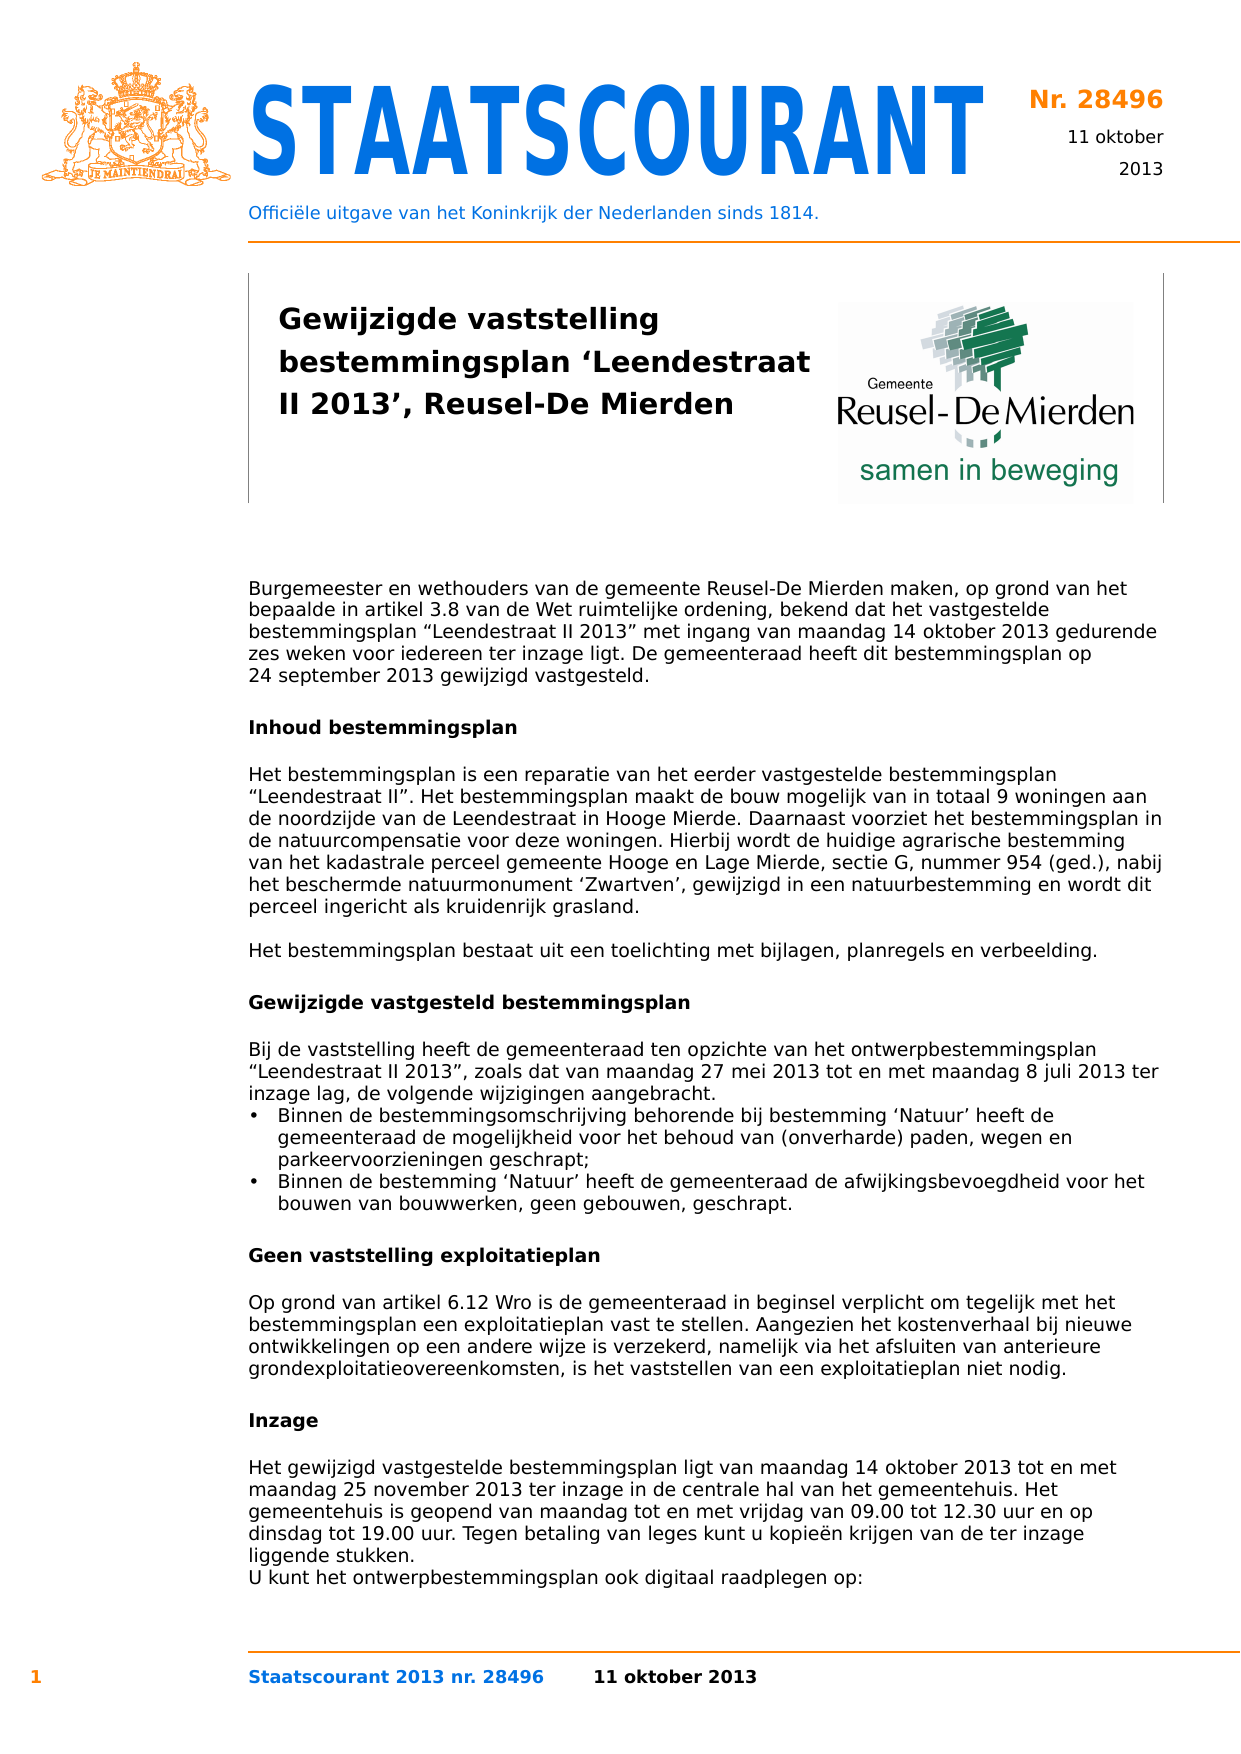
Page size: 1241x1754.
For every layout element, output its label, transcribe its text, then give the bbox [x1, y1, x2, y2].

text • Binnen de bestemmingsomschrijving behorende bij bestemming ‘Natuur’ heeft de gemeenteraad de mogelijkheid voor het behoud van (onverharde) paden, wegen en parkeervoorzieningen geschrapt; [248, 1105, 1163, 1171]
subtitle Gewijzigde vaststelling bestemmingsplan ‘Leendestraat II 2013’, Reusel-De Mierden [249, 273, 1163, 503]
text Het bestemmingsplan is een reparatie van het eerder vastgestelde bestemmingsplan “Leendestraat II”. Het bestemmingsplan maakt de bouw mogelijk van in totaal 9 woningen aan de noordzijde van de Leendestraat in Hooge Mierde. Daarnaast voorziet het bestemmingsplan in de natuurcompensatie voor deze woningen. Hierbij wordt de huidige agrarische bestemming van het kadastrale perceel gemeente Hooge en Lage Mierde, sectie G, nummer 954 (ged.), nabij het beschermde natuurmonument ‘Zwartven’, gewijzigd in een natuurbestemming en wordt dit perceel ingericht als kruidenrijk grasland. [248, 764, 1163, 918]
subtitle Inhoud bestemmingsplan [248, 717, 1163, 739]
table_cell 11 oktober [998, 121, 1240, 153]
table_header Nr. 28496 [998, 62, 1240, 121]
text • Binnen de bestemming ‘Natuur’ heeft de gemeenteraad de afwijkingsbevoegdheid voor het bouwen van bouwwerken, geen gebouwen, geschrapt. [248, 1171, 1163, 1215]
picture [41, 62, 231, 186]
subtitle Geen vaststelling exploitatieplan [248, 1245, 1163, 1267]
text Het gewijzigd vastgestelde bestemmingsplan ligt van maandag 14 oktober 2013 tot en met maandag 25 november 2013 ter inzage in de centrale hal van het gemeentehuis. Het gemeentehuis is geopend van maandag tot en met vrijdag van 09.00 tot 12.30 uur en op dinsdag tot 19.00 uur. Tegen betaling van leges kunt u kopieën krijgen van de ter inzage liggende stukken. [248, 1457, 1163, 1567]
text Het bestemmingsplan bestaat uit een toelichting met bijlagen, planregels en verbeelding. [248, 940, 1163, 962]
subtitle Inzage [248, 1410, 1163, 1432]
table_cell Officiële uitgave van het Koninkrijk der Nederlanden sinds 1814. [248, 203, 1240, 241]
picture [838, 302, 1134, 504]
text Bij de vaststelling heeft de gemeenteraad ten opzichte van het ontwerpbestemmingsplan “Leendestraat II 2013”, zoals dat van maandag 27 mei 2013 tot en met maandag 8 juli 2013 ter inzage lag, de volgende wijzigingen aangebracht. [248, 1039, 1163, 1105]
subtitle Gewijzigde vastgesteld bestemmingsplan [248, 992, 1163, 1014]
text U kunt het ontwerpbestemmingsplan ook digitaal raadplegen op: [248, 1567, 1163, 1588]
text Burgemeester en wethouders van de gemeente Reusel-De Mierden maken, op grond van het bepaalde in artikel 3.8 van de Wet ruimtelijke ordening, bekend dat het vastgestelde bestemmingsplan “Leendestraat II 2013” met ingang van maandag 14 oktober 2013 gedurende zes weken voor iedereen ter inzage ligt. De gemeenteraad heeft dit bestemmingsplan op 24 september 2013 gewijzigd vastgesteld. [248, 577, 1163, 687]
table_cell 2013 [998, 153, 1240, 203]
text Op grond van artikel 6.12 Wro is de gemeenteraad in beginsel verplicht om tegelijk met het bestemmingsplan een exploitatieplan vast te stellen. Aangezien het kostenverhaal bij nieuwe ontwikkelingen op een andere wijze is verzekerd, namelijk via het afsluiten van anterieure grondexploitatieovereenkomsten, is het vaststellen van een exploitatieplan niet nodig. [248, 1292, 1163, 1380]
table_header [25, 62, 248, 241]
table_header STAATSCOURANT [248, 62, 998, 203]
